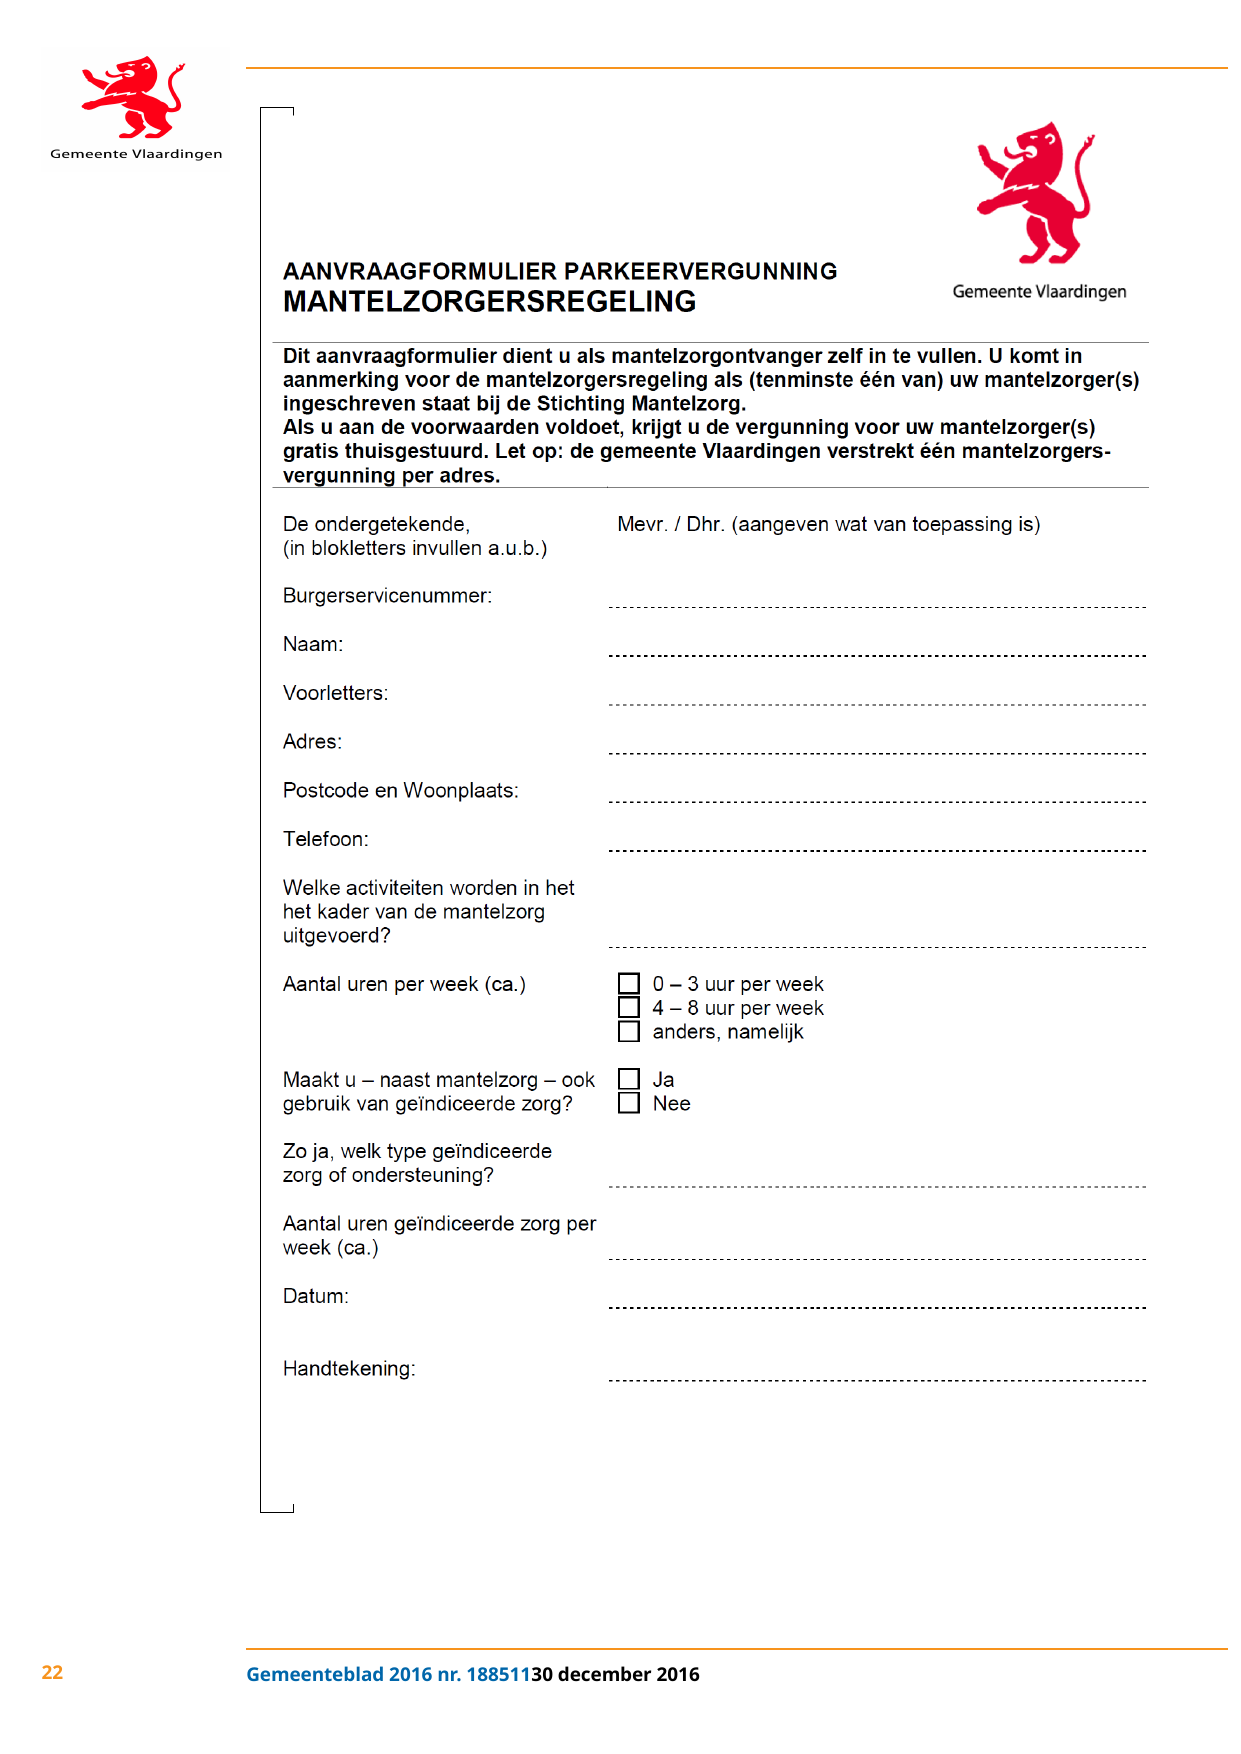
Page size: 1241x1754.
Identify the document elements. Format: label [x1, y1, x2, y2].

picture [41, 47, 231, 172]
picture [268, 115, 1170, 1504]
